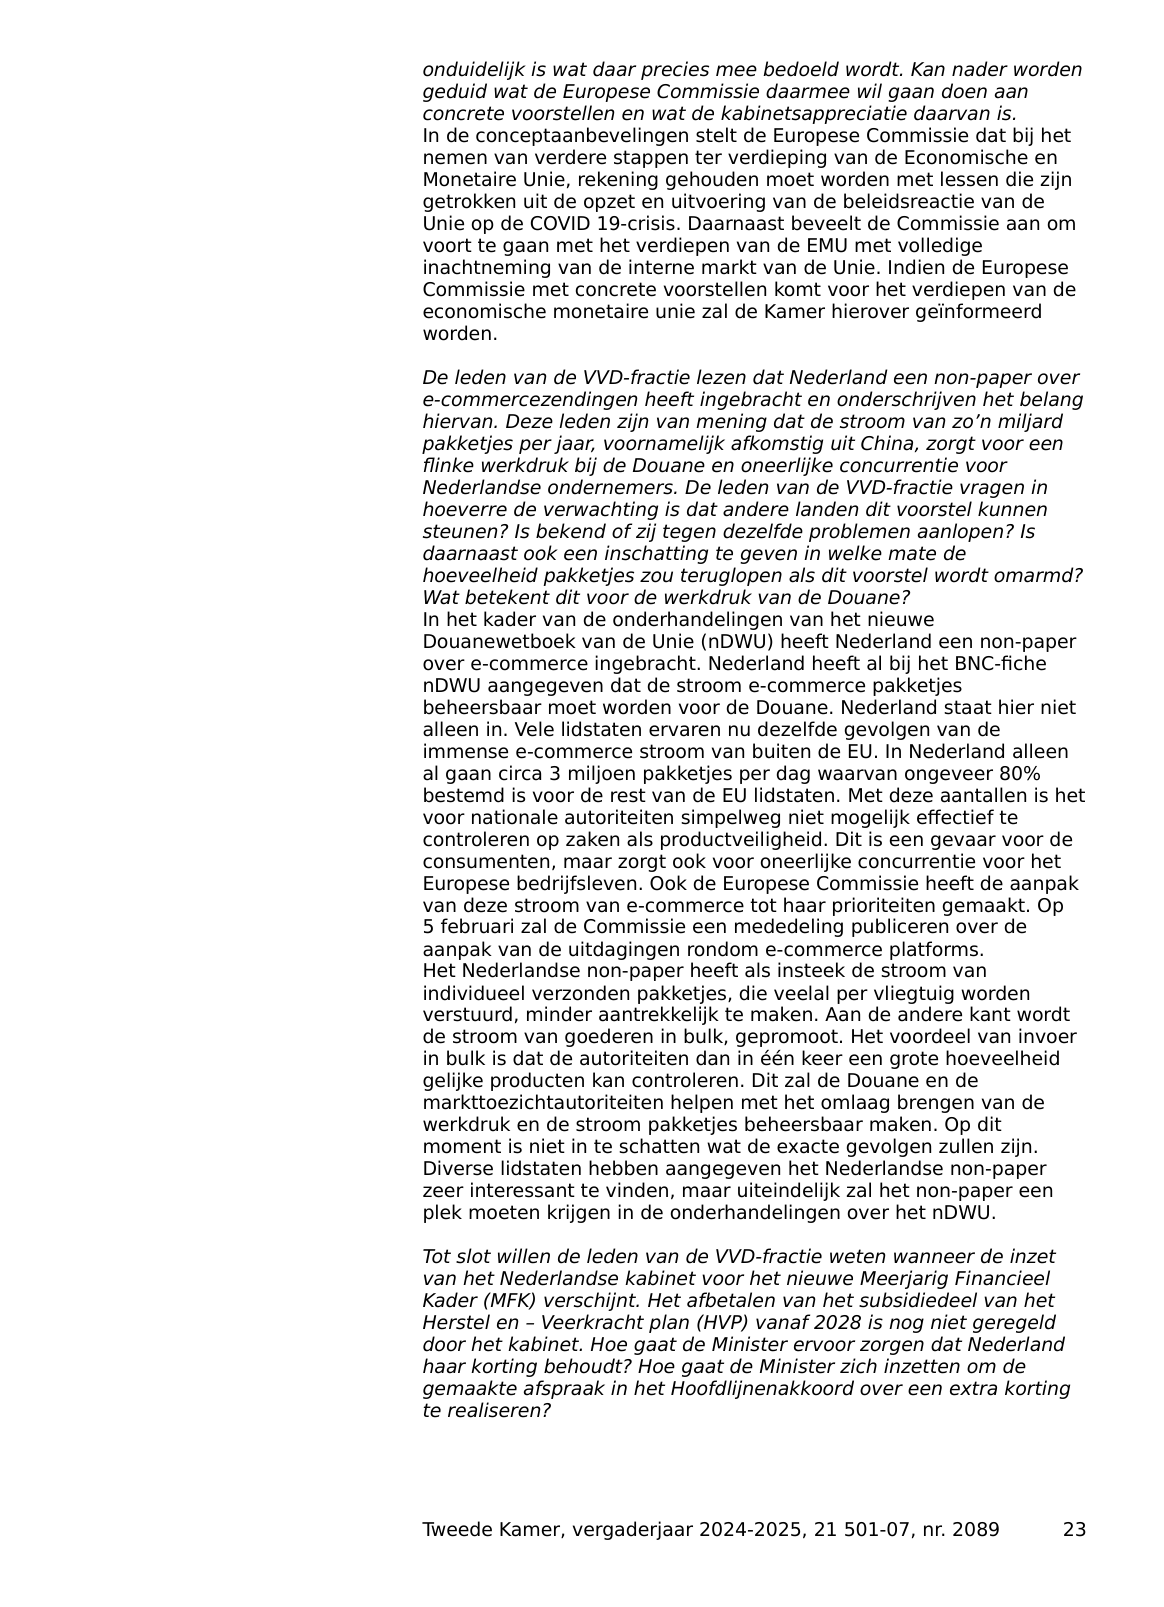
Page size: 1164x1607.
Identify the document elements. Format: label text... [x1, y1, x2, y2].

text Tot slot willen de leden van de VVD-fractie weten wanneer de inzet van het Nederlandse kabinet voor het nieuwe Meerjarig Financieel Kader (MFK) verschijnt. Het afbetalen van het subsidiedeel van het Herstel en – Veerkracht plan (HVP) vanaf 2028 is nog niet geregeld door het kabinet. Hoe gaat de Minister ervoor zorgen dat Nederland haar korting behoudt? Hoe gaat de Minister zich inzetten om de gemaakte afspraak in het Hoofdlijnenakkoord over een extra korting te realiseren? [422, 1246, 1087, 1422]
text onduidelijk is wat daar precies mee bedoeld wordt. Kan nader worden geduid wat de Europese Commissie daarmee wil gaan doen aan concrete voorstellen en wat de kabinetsappreciatie daarvan is. [422, 59, 1087, 125]
text De leden van de VVD-fractie lezen dat Nederland een non-paper over e-commercezendingen heeft ingebracht en onderschrijven het belang hiervan. Deze leden zijn van mening dat de stroom van zo’n miljard pakketjes per jaar, voornamelijk afkomstig uit China, zorgt voor een flinke werkdruk bij de Douane en oneerlijke concurrentie voor Nederlandse ondernemers. De leden van de VVD-fractie vragen in hoeverre de verwachting is dat andere landen dit voorstel kunnen steunen? Is bekend of zij tegen dezelfde problemen aanlopen? Is daarnaast ook een inschatting te geven in welke mate de hoeveelheid pakketjes zou teruglopen als dit voorstel wordt omarmd? Wat betekent dit voor de werkdruk van de Douane? [422, 367, 1087, 609]
text Het Nederlandse non-paper heeft als insteek de stroom van individueel verzonden pakketjes, die veelal per vliegtuig worden verstuurd, minder aantrekkelijk te maken. Aan de andere kant wordt de stroom van goederen in bulk, gepromoot. Het voordeel van invoer in bulk is dat de autoriteiten dan in één keer een grote hoeveelheid gelijke producten kan controleren. Dit zal de Douane en de markttoezichtautoriteiten helpen met het omlaag brengen van de werkdruk en de stroom pakketjes beheersbaar maken. Op dit moment is niet in te schatten wat de exacte gevolgen zullen zijn. Diverse lidstaten hebben aangegeven het Nederlandse non-paper zeer interessant te vinden, maar uiteindelijk zal het non-paper een plek moeten krijgen in de onderhandelingen over het nDWU. [422, 960, 1087, 1224]
text In de conceptaanbevelingen stelt de Europese Commissie dat bij het nemen van verdere stappen ter verdieping van de Economische en Monetaire Unie, rekening gehouden moet worden met lessen die zijn getrokken uit de opzet en uitvoering van de beleidsreactie van de Unie op de COVID 19-crisis. Daarnaast beveelt de Commissie aan om voort te gaan met het verdiepen van de EMU met volledige inachtneming van de interne markt van de Unie. Indien de Europese Commissie met concrete voorstellen komt voor het verdiepen van de economische monetaire unie zal de Kamer hierover geïnformeerd worden. [422, 125, 1087, 345]
text In het kader van de onderhandelingen van het nieuwe Douanewetboek van de Unie (nDWU) heeft Nederland een non-paper over e-commerce ingebracht. Nederland heeft al bij het BNC-fiche nDWU aangegeven dat de stroom e-commerce pakketjes beheersbaar moet worden voor de Douane. Nederland staat hier niet alleen in. Vele lidstaten ervaren nu dezelfde gevolgen van de immense e-commerce stroom van buiten de EU. In Nederland alleen al gaan circa 3 miljoen pakketjes per dag waarvan ongeveer 80% bestemd is voor de rest van de EU lidstaten. Met deze aantallen is het voor nationale autoriteiten simpelweg niet mogelijk effectief te controleren op zaken als productveiligheid. Dit is een gevaar voor de consumenten, maar zorgt ook voor oneerlijke concurrentie voor het Europese bedrijfsleven. Ook de Europese Commissie heeft de aanpak van deze stroom van e-commerce tot haar prioriteiten gemaakt. Op 5 februari zal de Commissie een mededeling publiceren over de aanpak van de uitdagingen rondom e-commerce platforms. [422, 609, 1087, 960]
